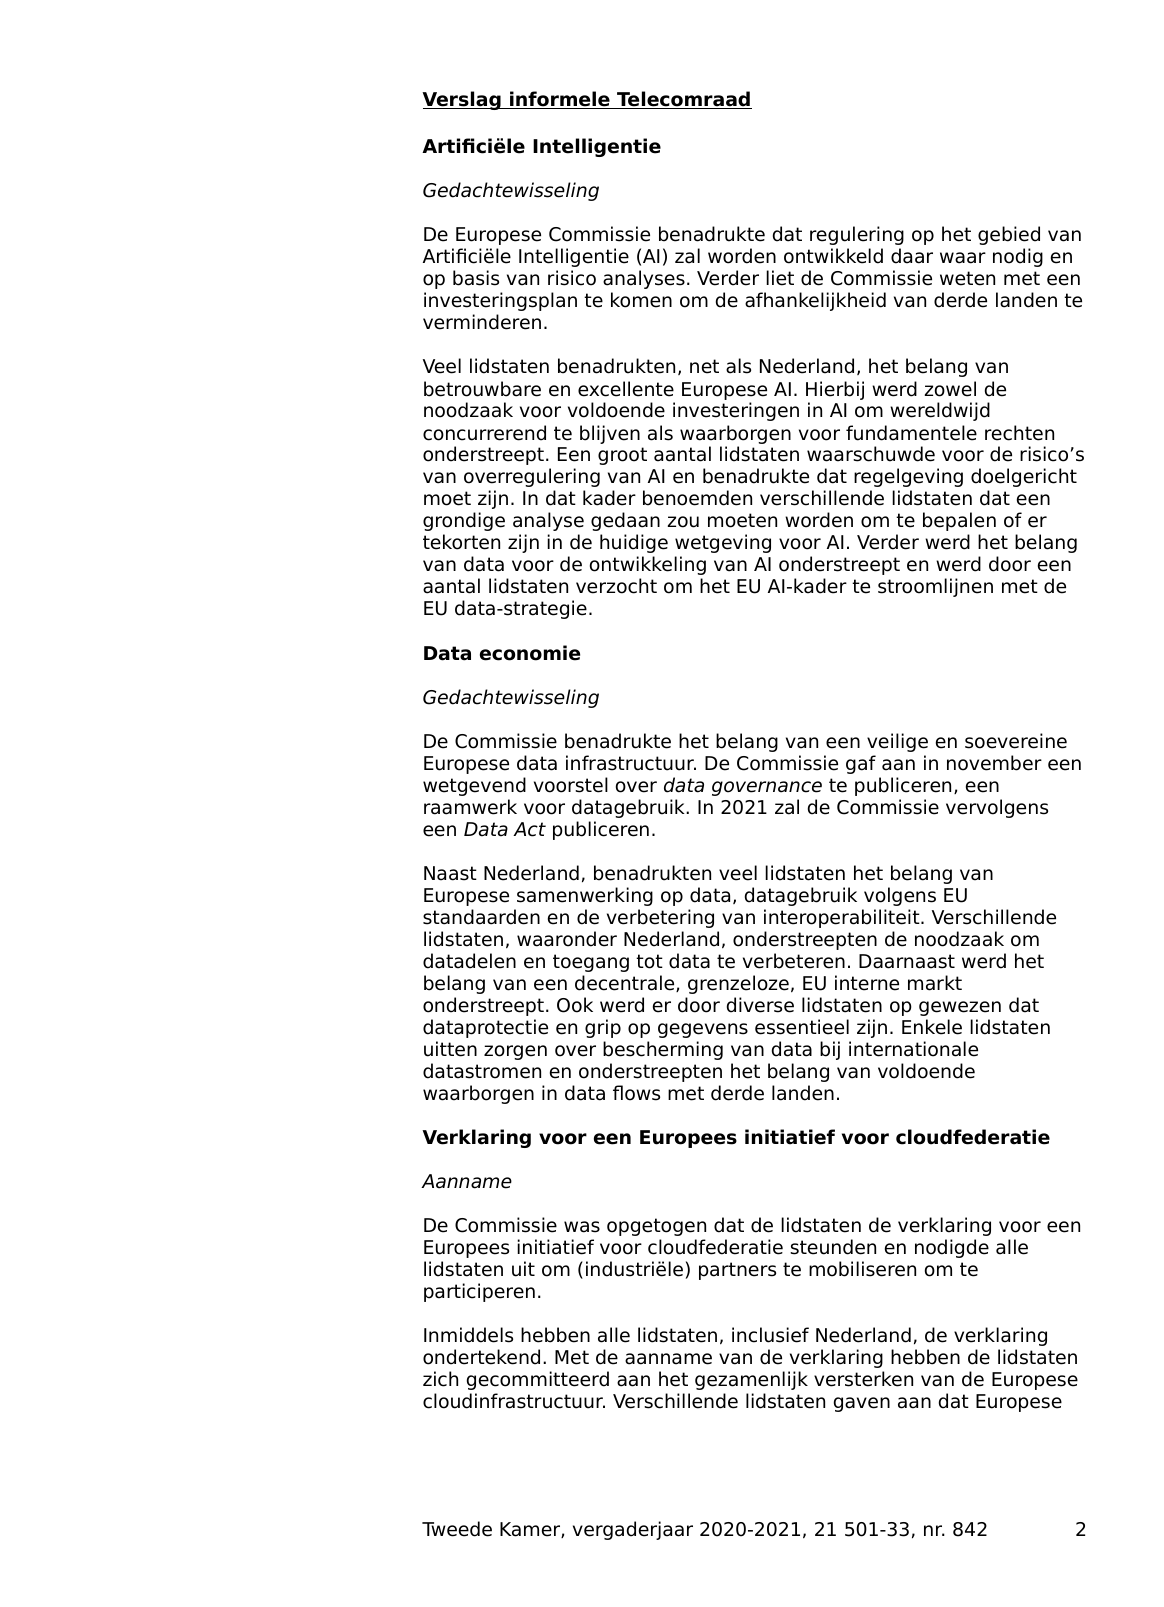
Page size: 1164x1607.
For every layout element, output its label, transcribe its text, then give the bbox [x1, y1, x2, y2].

subtitle Gedachtewisseling [422, 180, 1087, 202]
subtitle Aanname [422, 1171, 1087, 1193]
subtitle Gedachtewisseling [422, 687, 1087, 708]
subtitle Artificiële Intelligentie [422, 136, 1087, 158]
text Inmiddels hebben alle lidstaten, inclusief Nederland, de verklaring ondertekend. Met de aanname van de verklaring hebben de lidstaten zich gecommitteerd aan het gezamenlijk versterken van de Europese cloudinfrastructuur. Verschillende lidstaten gaven aan dat Europese [422, 1325, 1087, 1413]
subtitle Data economie [422, 642, 1087, 664]
text Naast Nederland, benadrukten veel lidstaten het belang van Europese samenwerking op data, datagebruik volgens EU standaarden en de verbetering van interoperabiliteit. Verschillende lidstaten, waaronder Nederland, onderstreepten de noodzaak om datadelen en toegang tot data te verbeteren. Daarnaast werd het belang van een decentrale, grenzeloze, EU interne markt onderstreept. Ook werd er door diverse lidstaten op gewezen dat dataprotectie en grip op gegevens essentieel zijn. Enkele lidstaten uitten zorgen over bescherming van data bij internationale datastromen en onderstreepten het belang van voldoende waarborgen in data flows met derde landen. [422, 863, 1087, 1104]
subtitle Verklaring voor een Europees initiatief voor cloudfederatie [422, 1127, 1087, 1149]
text De Europese Commissie benadrukte dat regulering op het gebied van Artificiële Intelligentie (AI) zal worden ontwikkeld daar waar nodig en op basis van risico analyses. Verder liet de Commissie weten met een investeringsplan te komen om de afhankelijkheid van derde landen te verminderen. [422, 224, 1087, 334]
subtitle Verslag informele Telecomraad [422, 89, 1087, 111]
text Veel lidstaten benadrukten, net als Nederland, het belang van betrouwbare en excellente Europese AI. Hierbij werd zowel de noodzaak voor voldoende investeringen in AI om wereldwijd concurrerend te blijven als waarborgen voor fundamentele rechten onderstreept. Een groot aantal lidstaten waarschuwde voor de risico’s van overregulering van AI en benadrukte dat regelgeving doelgericht moet zijn. In dat kader benoemden verschillende lidstaten dat een grondige analyse gedaan zou moeten worden om te bepalen of er tekorten zijn in de huidige wetgeving voor AI. Verder werd het belang van data voor de ontwikkeling van AI onderstreept en werd door een aantal lidstaten verzocht om het EU AI-kader te stroomlijnen met de EU data-strategie. [422, 356, 1087, 620]
text De Commissie benadrukte het belang van een veilige en soevereine Europese data infrastructuur. De Commissie gaf aan in november een wetgevend voorstel over data governance te publiceren, een raamwerk voor datagebruik. In 2021 zal de Commissie vervolgens een Data Act publiceren. [422, 731, 1087, 841]
text De Commissie was opgetogen dat de lidstaten de verklaring voor een Europees initiatief voor cloudfederatie steunden en nodigde alle lidstaten uit om (industriële) partners te mobiliseren om te participeren. [422, 1215, 1087, 1303]
